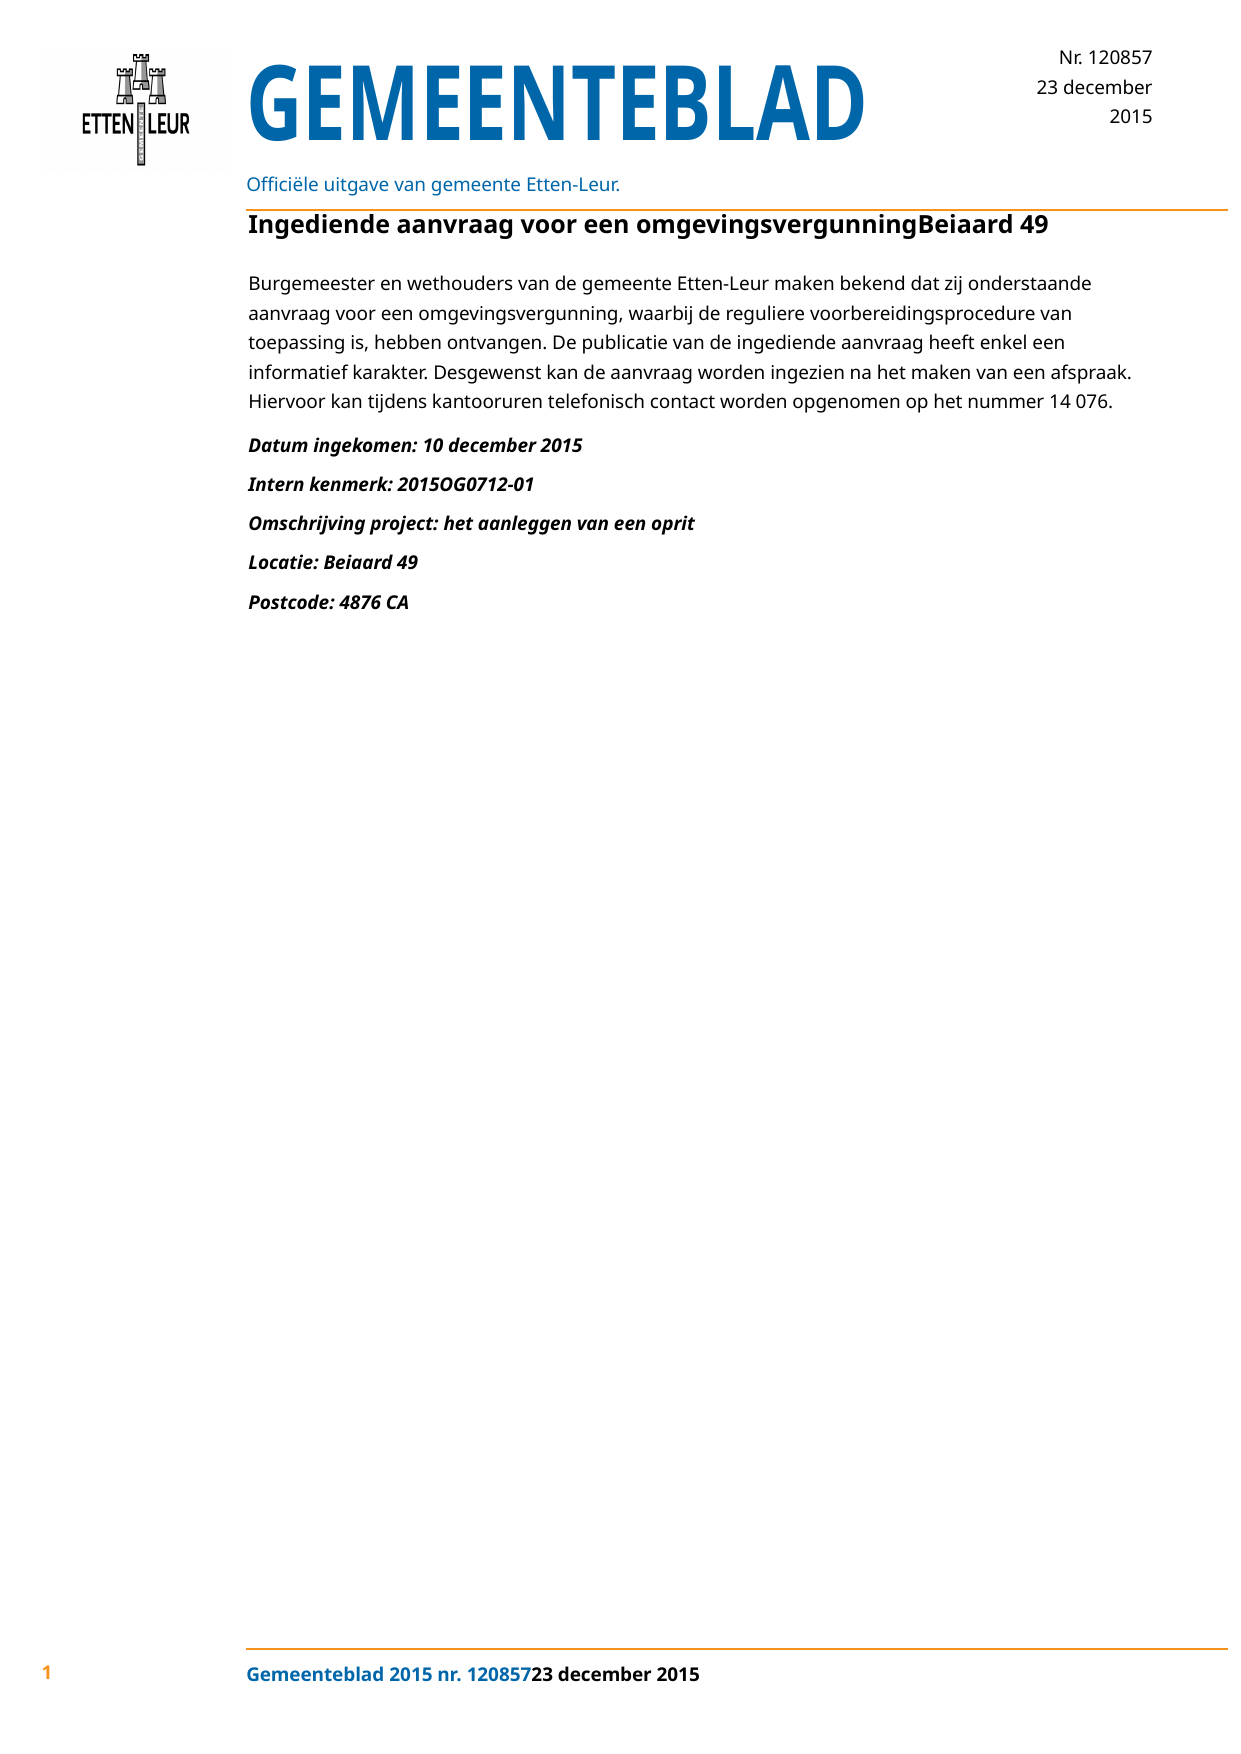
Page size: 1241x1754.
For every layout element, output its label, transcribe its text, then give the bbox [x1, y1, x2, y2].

text Ingediende aanvraag voor een omgevingsvergunningBeiaard 49 [248, 211, 1152, 241]
text Postcode: 4876 CA [248, 589, 1152, 614]
text Intern kenmerk: 2015OG0712-01 [248, 471, 1152, 497]
text Burgemeester en wethouders van de gemeente Etten-Leur maken bekend dat zij onderstaande aanvraag voor een omgevingsvergunning, waarbij de reguliere voorbereidingsprocedure van toepassing is, hebben ontvangen. De publicatie van de ingediende aanvraag heeft enkel een informatief karakter. Desgewenst kan de aanvraag worden ingezien na het maken van een afspraak. Hiervoor kan tijdens kantooruren telefonisch contact worden opgenomen op het nummer 14 076. [248, 270, 1152, 414]
text Omschrijving project: het aanleggen van een oprit [248, 510, 1152, 536]
picture [41, 47, 231, 172]
text Datum ingekomen: 10 december 2015 [248, 432, 1152, 457]
text Locatie: Beiaard 49 [248, 549, 1152, 575]
